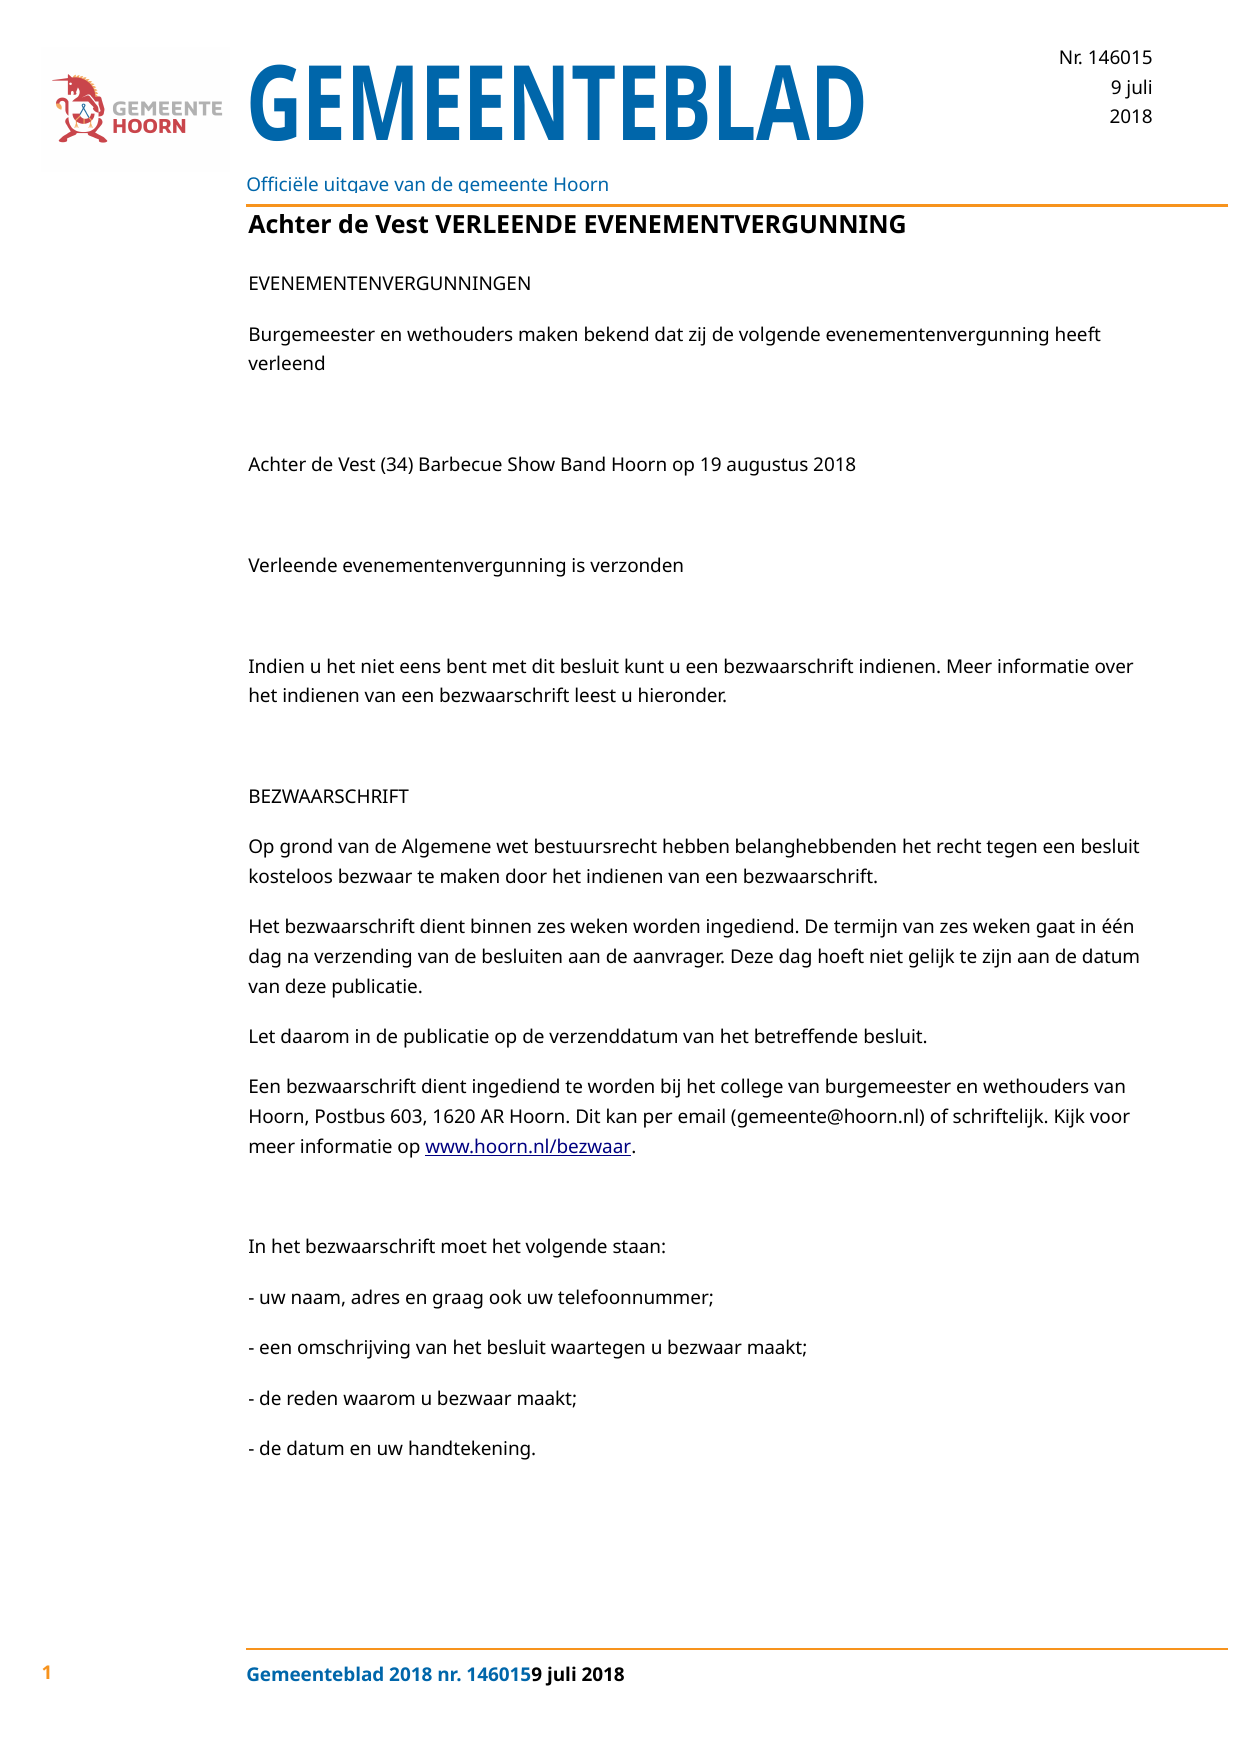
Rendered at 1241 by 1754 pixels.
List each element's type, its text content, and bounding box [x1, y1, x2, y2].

text Op grond van de Algemene wet bestuursrecht hebben belanghebbenden het recht tegen een besluit kosteloos bezwaar te maken door het indienen van een bezwaarschrift. [248, 834, 1152, 889]
text BEZWAARSCHRIFT [248, 783, 1152, 809]
text Het bezwaarschrift dient binnen zes weken worden ingediend. De termijn van zes weken gaat in één dag na verzending van de besluiten aan de aanvrager. Deze dag hoeft niet gelijk te zijn aan de datum van deze publicatie. [248, 914, 1152, 998]
text - de reden waarom u bezwaar maakt; [248, 1385, 1152, 1411]
text Verleende evenementenvergunning is verzonden [248, 552, 1152, 578]
text Achter de Vest (34) Barbecue Show Band Hoorn op 19 augustus 2018 [248, 451, 1152, 477]
text Let daarom in de publicatie op de verzenddatum van het betreffende besluit. [248, 1023, 1152, 1049]
text - uw naam, adres en graag ook uw telefoonnummer; [248, 1284, 1152, 1310]
text Achter de Vest VERLEENDE EVENEMENTVERGUNNING [248, 207, 1152, 241]
picture [41, 47, 231, 172]
text Burgemeester en wethouders maken bekend dat zij de volgende evenementenvergunning heeft verleend [248, 321, 1152, 376]
text EVENEMENTENVERGUNNINGEN [248, 270, 1152, 296]
text Een bezwaarschrift dient ingediend te worden bij het college van burgemeester en wethouders van Hoorn, Postbus 603, 1620 AR Hoorn. Dit kan per email (gemeente@hoorn.nl) of schriftelijk. Kijk voor meer informatie op www.hoorn.nl/bezwaar. [248, 1074, 1152, 1158]
text - de datum en uw handtekening. [248, 1435, 1152, 1461]
text In het bezwaarschrift moet het volgende staan: [248, 1234, 1152, 1259]
text - een omschrijving van het besluit waartegen u bezwaar maakt; [248, 1334, 1152, 1360]
text Indien u het niet eens bent met dit besluit kunt u een bezwaarschrift indienen. Meer informatie over het indienen van een bezwaarschrift leest u hieronder. [248, 653, 1152, 708]
